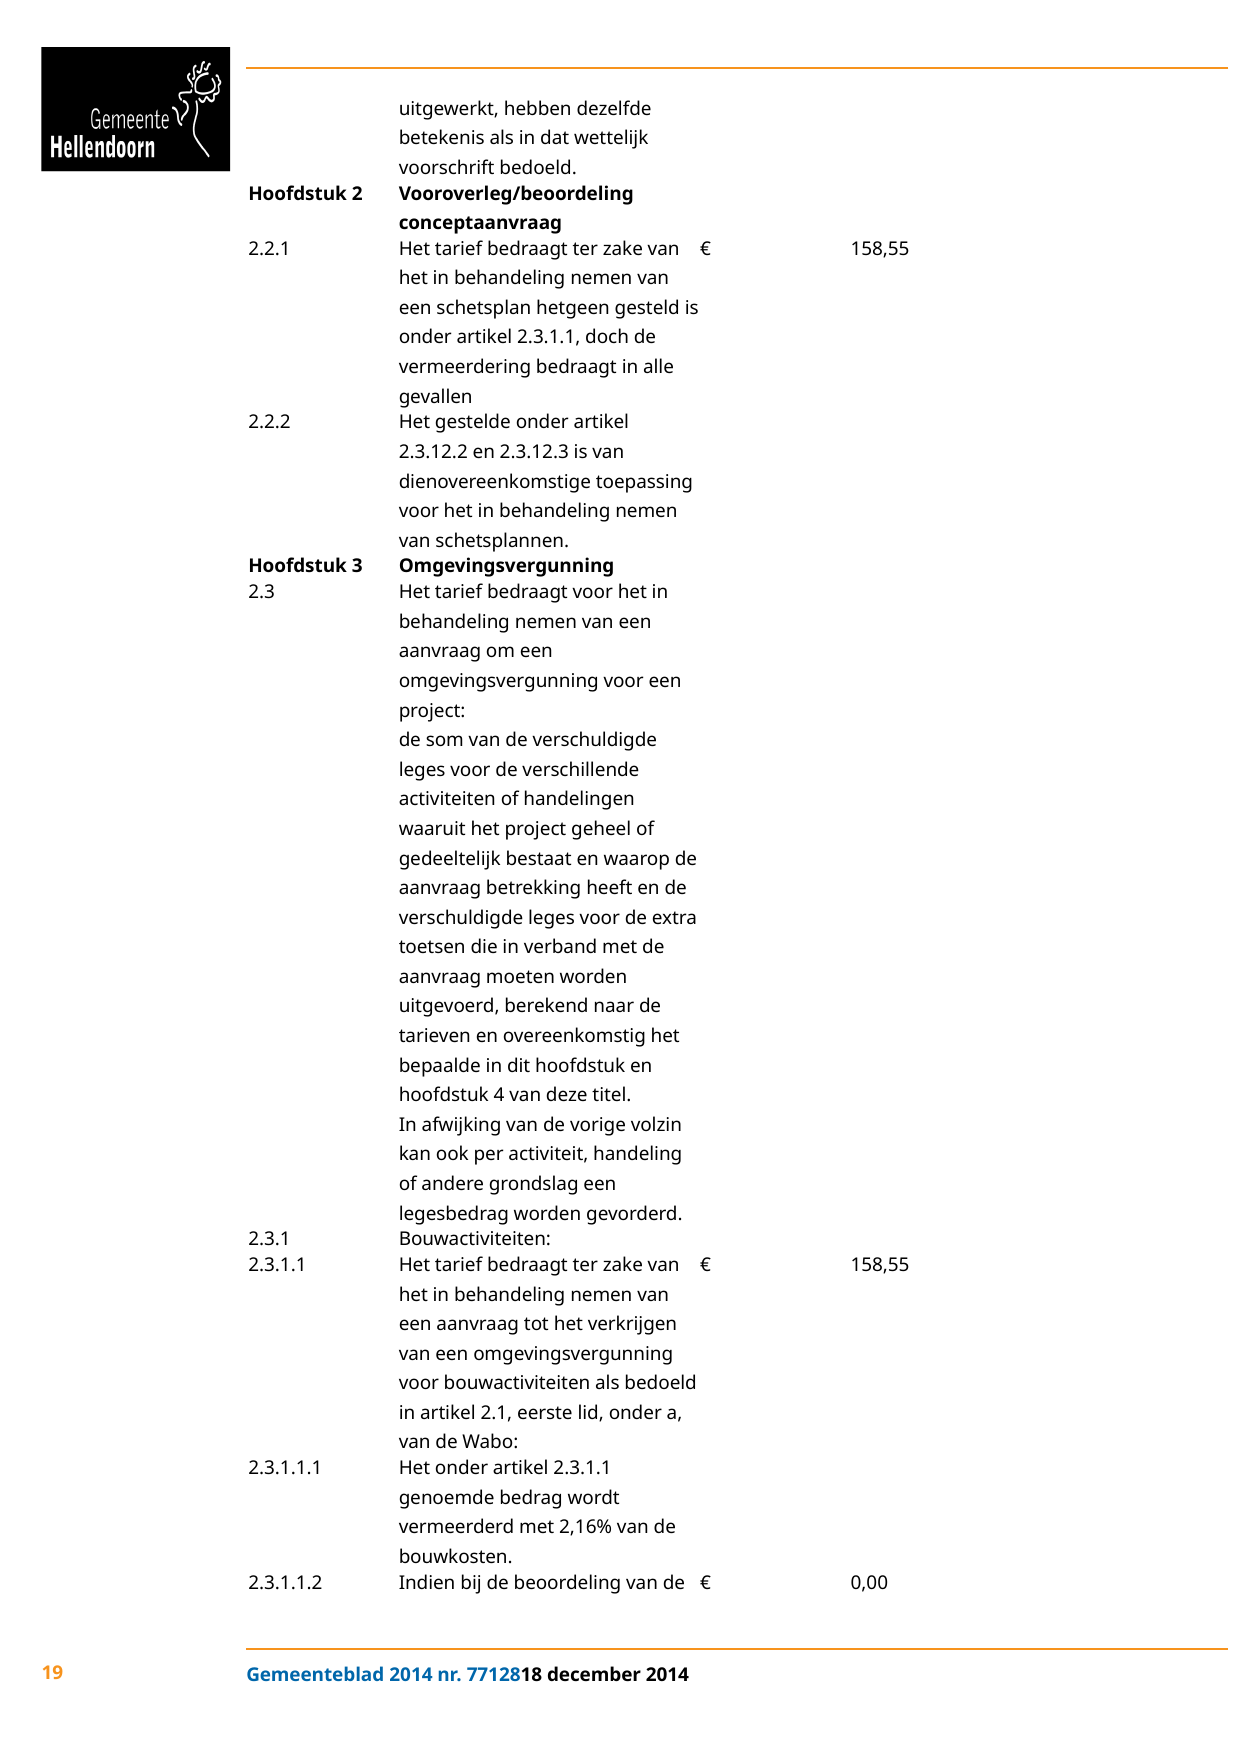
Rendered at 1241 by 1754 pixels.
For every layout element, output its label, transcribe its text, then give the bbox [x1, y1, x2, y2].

table_cell Het tarief bedraagt ter zake van het in behandeling nemen van een schetsplan hetgeen gesteld is onder artikel 2.3.1.1, doch de vermeerdering bedraagt in alle gevallen [399, 235, 700, 409]
picture [41, 47, 231, 172]
table_cell [850, 1225, 1001, 1251]
table_cell 2.3.1.1.1 [248, 1454, 398, 1569]
table_cell Het tarief bedraagt voor het in behandeling nemen van een aanvraag om een omgevingsvergunning voor een project: de som van de verschuldigde leges voor de verschillende activiteiten of handelingen waaruit het project geheel of gedeeltelijk bestaat en waarop de aanvraag betrekking heeft en de verschuldigde leges voor de extra toetsen die in verband met de aanvraag moeten worden uitgevoerd, berekend naar de tarieven en overeenkomstig het bepaalde in dit hoofdstuk en hoofdstuk 4 van deze titel. In afwijking van de vorige volzin kan ook per activiteit, handeling of andere grondslag een legesbedrag worden gevorderd. [399, 579, 700, 1225]
table_cell [850, 553, 1001, 578]
table_cell 2.3.1.1.2 [248, 1569, 398, 1594]
table_cell [700, 1225, 850, 1251]
table_cell 2.2.2 [248, 409, 398, 553]
table_cell 2.3 [248, 579, 398, 1225]
table_cell [850, 409, 1001, 553]
table_cell [700, 553, 850, 578]
table_cell 0,00 [850, 1569, 1001, 1594]
table_cell 2.3.1.1 [248, 1251, 398, 1454]
table_cell Het tarief bedraagt ter zake van het in behandeling nemen van een aanvraag tot het verkrijgen van een omgevingsvergunning voor bouwactiviteiten als bedoeld in artikel 2.1, eerste lid, onder a, van de Wabo: [399, 1251, 700, 1454]
table_cell 158,55 [850, 1251, 1001, 1454]
table_cell [700, 579, 850, 1225]
table_cell Indien bij de beoordeling van de [399, 1569, 700, 1594]
table_cell 158,55 [850, 235, 1001, 409]
table_cell [850, 95, 1001, 180]
table_cell [700, 409, 850, 553]
table_cell € [700, 1251, 850, 1454]
table_cell Bouwactiviteiten: [399, 1225, 700, 1251]
table_cell [700, 95, 850, 180]
table_cell [248, 95, 398, 180]
table_cell Vooroverleg/beoordeling conceptaanvraag [399, 180, 700, 235]
table_cell 2.2.1 [248, 235, 398, 409]
table_cell Hoofdstuk 2 [248, 180, 398, 235]
table_cell Het gestelde onder artikel 2.3.12.2 en 2.3.12.3 is van dienovereenkomstige toepassing voor het in behandeling nemen van schetsplannen. [399, 409, 700, 553]
table_cell Hoofdstuk 3 [248, 553, 398, 578]
table_cell [700, 1454, 850, 1569]
table_cell [850, 1454, 1001, 1569]
table_cell Het onder artikel 2.3.1.1 genoemde bedrag wordt vermeerderd met 2,16% van de bouwkosten. [399, 1454, 700, 1569]
table_cell € [700, 1569, 850, 1594]
table_cell [850, 180, 1001, 235]
table_cell [850, 579, 1001, 1225]
table_cell € [700, 235, 850, 409]
table_cell uitgewerkt, hebben dezelfde betekenis als in dat wettelijk voorschrift bedoeld. [399, 95, 700, 180]
table_cell Omgevingsvergunning [399, 553, 700, 578]
table_cell 2.3.1 [248, 1225, 398, 1251]
table_cell [700, 180, 850, 235]
